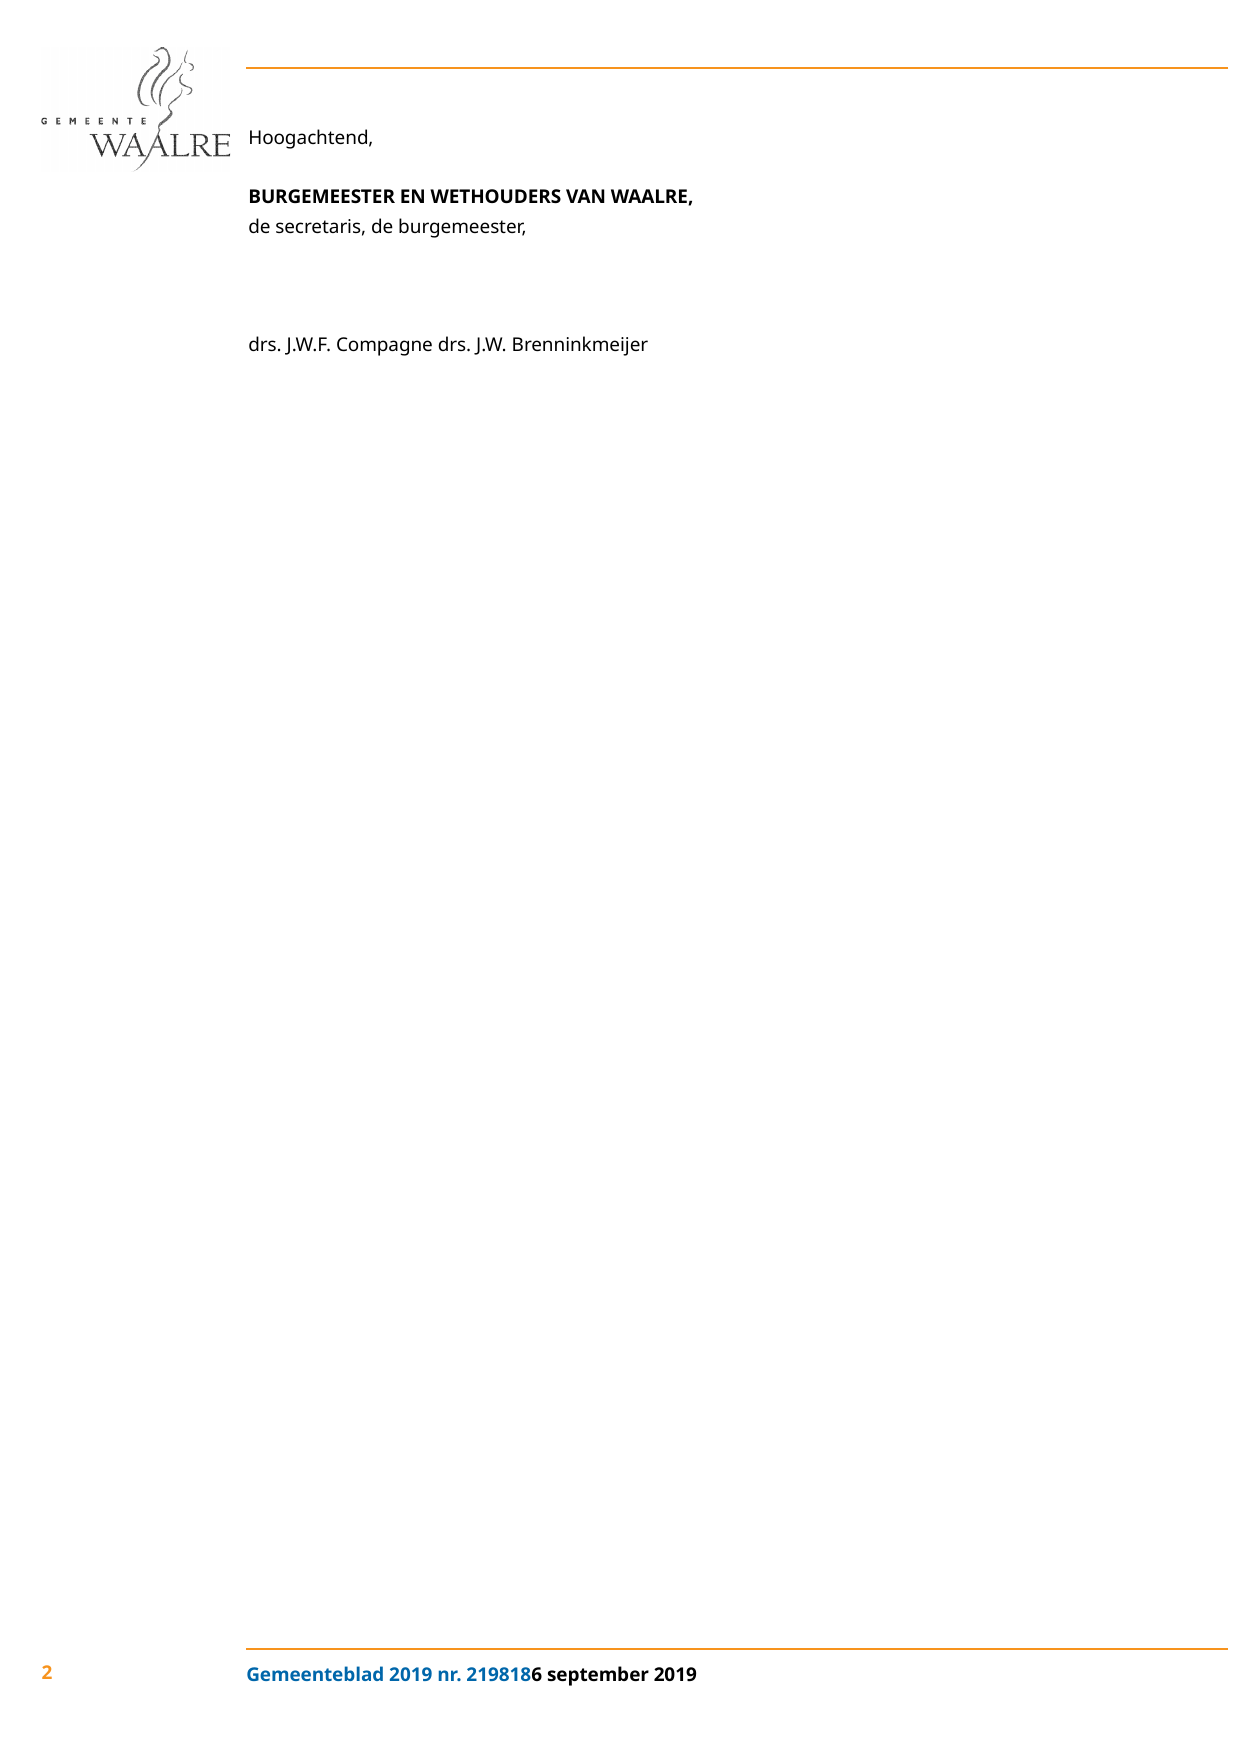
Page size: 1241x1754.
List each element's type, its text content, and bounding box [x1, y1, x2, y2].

text drs. J.W.F. Compagne drs. J.W. Brenninkmeijer [248, 331, 1152, 357]
text BURGEMEESTER EN WETHOUDERS VAN WAALRE, [248, 183, 1152, 209]
text Hoogachtend, [248, 124, 1152, 150]
text de secretaris, de burgemeester, [248, 213, 1152, 239]
picture [41, 47, 231, 172]
